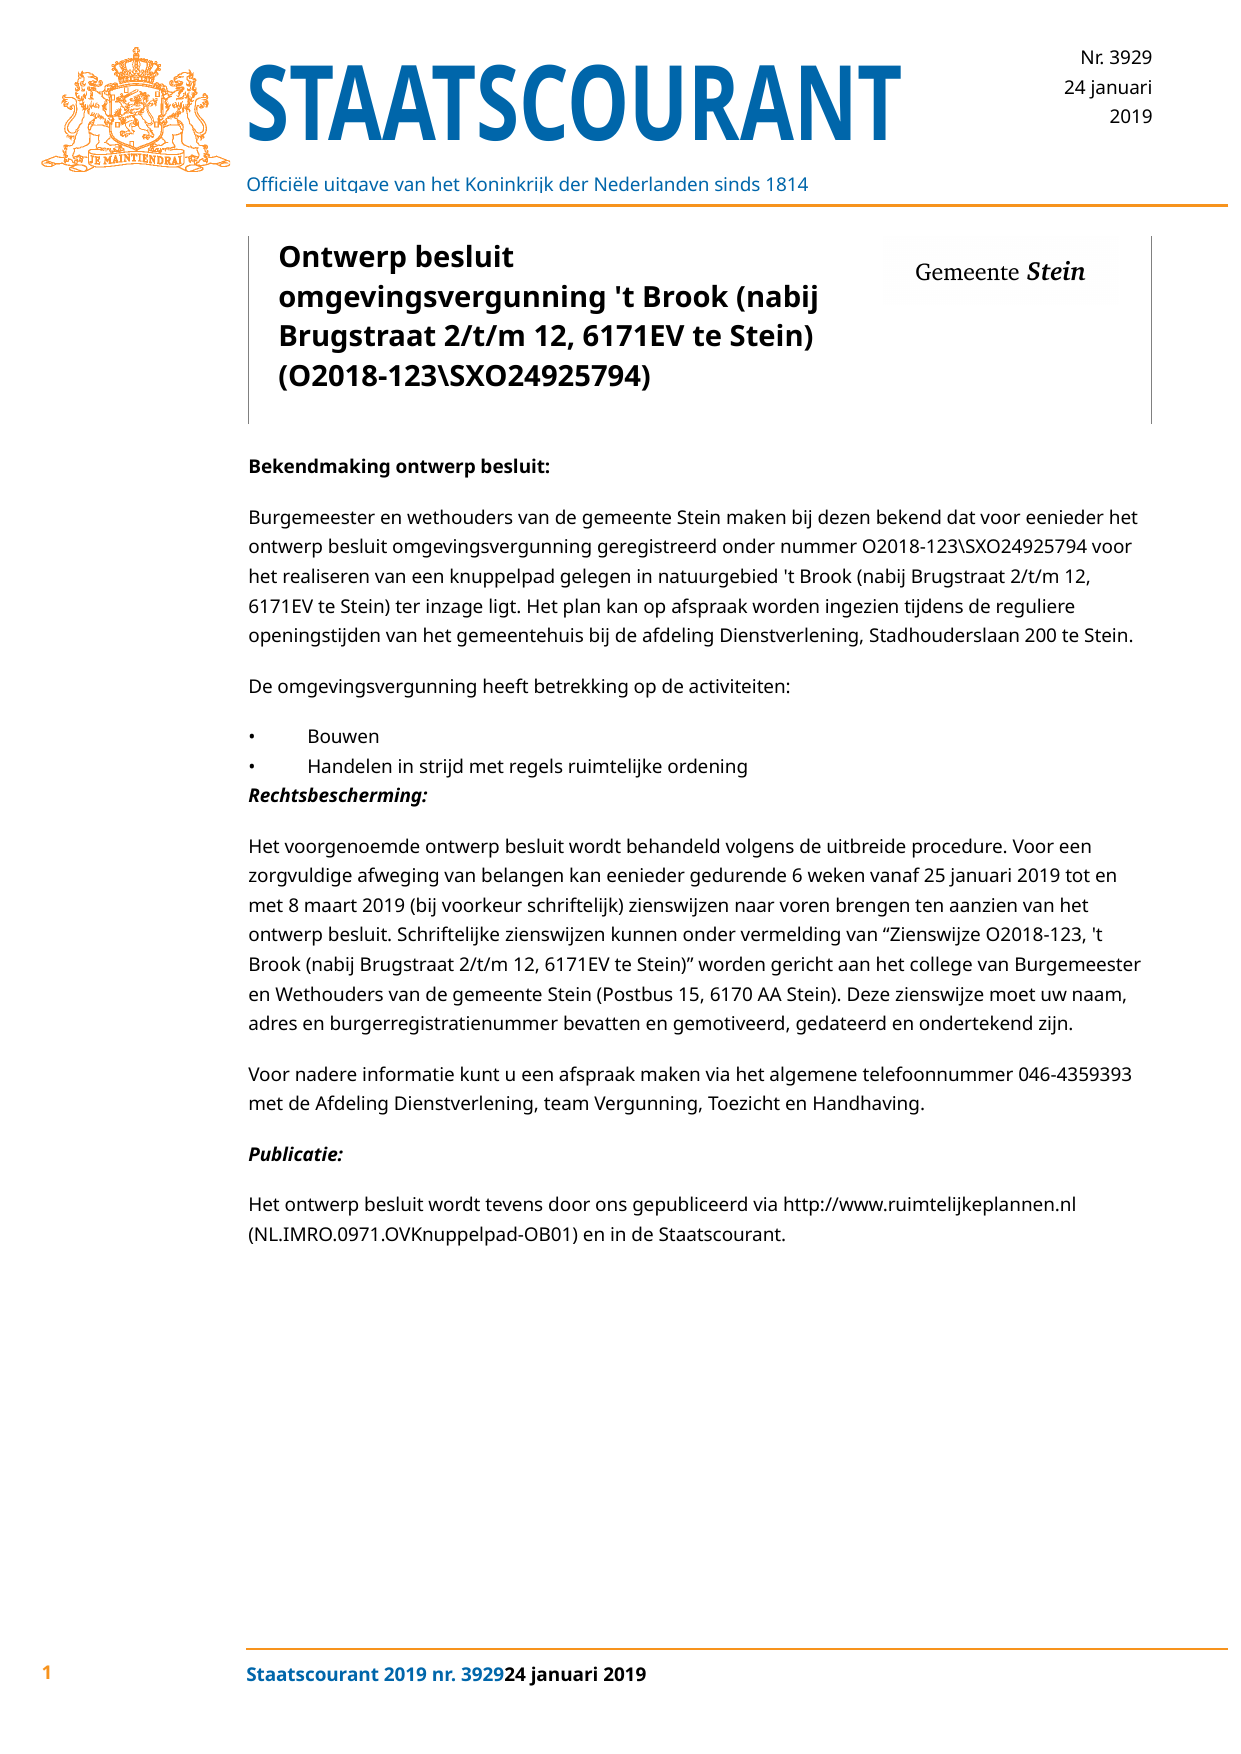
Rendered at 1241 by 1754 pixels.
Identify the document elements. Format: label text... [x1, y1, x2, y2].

text Het voorgenoemde ontwerp besluit wordt behandeld volgens de uitbreide procedure. Voor een zorgvuldige afweging van belangen kan eenieder gedurende 6 weken vanaf 25 januari 2019 tot en met 8 maart 2019 (bij voorkeur schriftelijk) zienswijzen naar voren brengen ten aanzien van het ontwerp besluit. Schriftelijke zienswijzen kunnen onder vermelding van “Zienswijze O2018-123, 't Brook (nabij Brugstraat 2/t/m 12, 6171EV te Stein)” worden gericht aan het college van Burgemeester en Wethouders van de gemeente Stein (Postbus 15, 6170 AA Stein). Deze zienswijze moet uw naam, adres en burgerregistratienummer bevatten en gemotiveerd, gedateerd en ondertekend zijn. [248, 833, 1152, 1036]
table_header [850, 236, 1151, 424]
table_header Ontwerp besluit omgevingsvergunning 't Brook (nabij Brugstraat 2/t/m 12, 6171EV te Stein) (O2018-123\SXO24925794) [249, 236, 850, 424]
text Rechtsbescherming: [248, 782, 1152, 808]
picture [41, 47, 231, 172]
list Handelen in strijd met regels ruimtelijke ordening [248, 753, 1152, 778]
text Voor nadere informatie kunt u een afspraak maken via het algemene telefoonnummer 046-4359393 met de Afdeling Dienstverlening, team Vergunning, Toezicht en Handhaving. [248, 1061, 1152, 1116]
list Bouwen [248, 723, 1152, 749]
picture [882, 236, 1119, 305]
text Publicatie: [248, 1141, 1152, 1166]
text Burgemeester en wethouders van de gemeente Stein maken bij dezen bekend dat voor eenieder het ontwerp besluit omgevingsvergunning geregistreerd onder nummer O2018-123\SXO24925794 voor het realiseren van een knuppelpad gelegen in natuurgebied 't Brook (nabij Brugstraat 2/t/m 12, 6171EV te Stein) ter inzage ligt. Het plan kan op afspraak worden ingezien tijdens de reguliere openingstijden van het gemeentehuis bij de afdeling Dienstverlening, Stadhouderslaan 200 te Stein. [248, 504, 1152, 648]
text De omgevingsvergunning heeft betrekking op de activiteiten: [248, 673, 1152, 698]
text Bekendmaking ontwerp besluit: [248, 454, 1152, 479]
text Het ontwerp besluit wordt tevens door ons gepubliceerd via http://www.ruimtelijkeplannen.nl (NL.IMRO.0971.OVKnuppelpad-OB01) en in de Staatscourant. [248, 1191, 1152, 1246]
